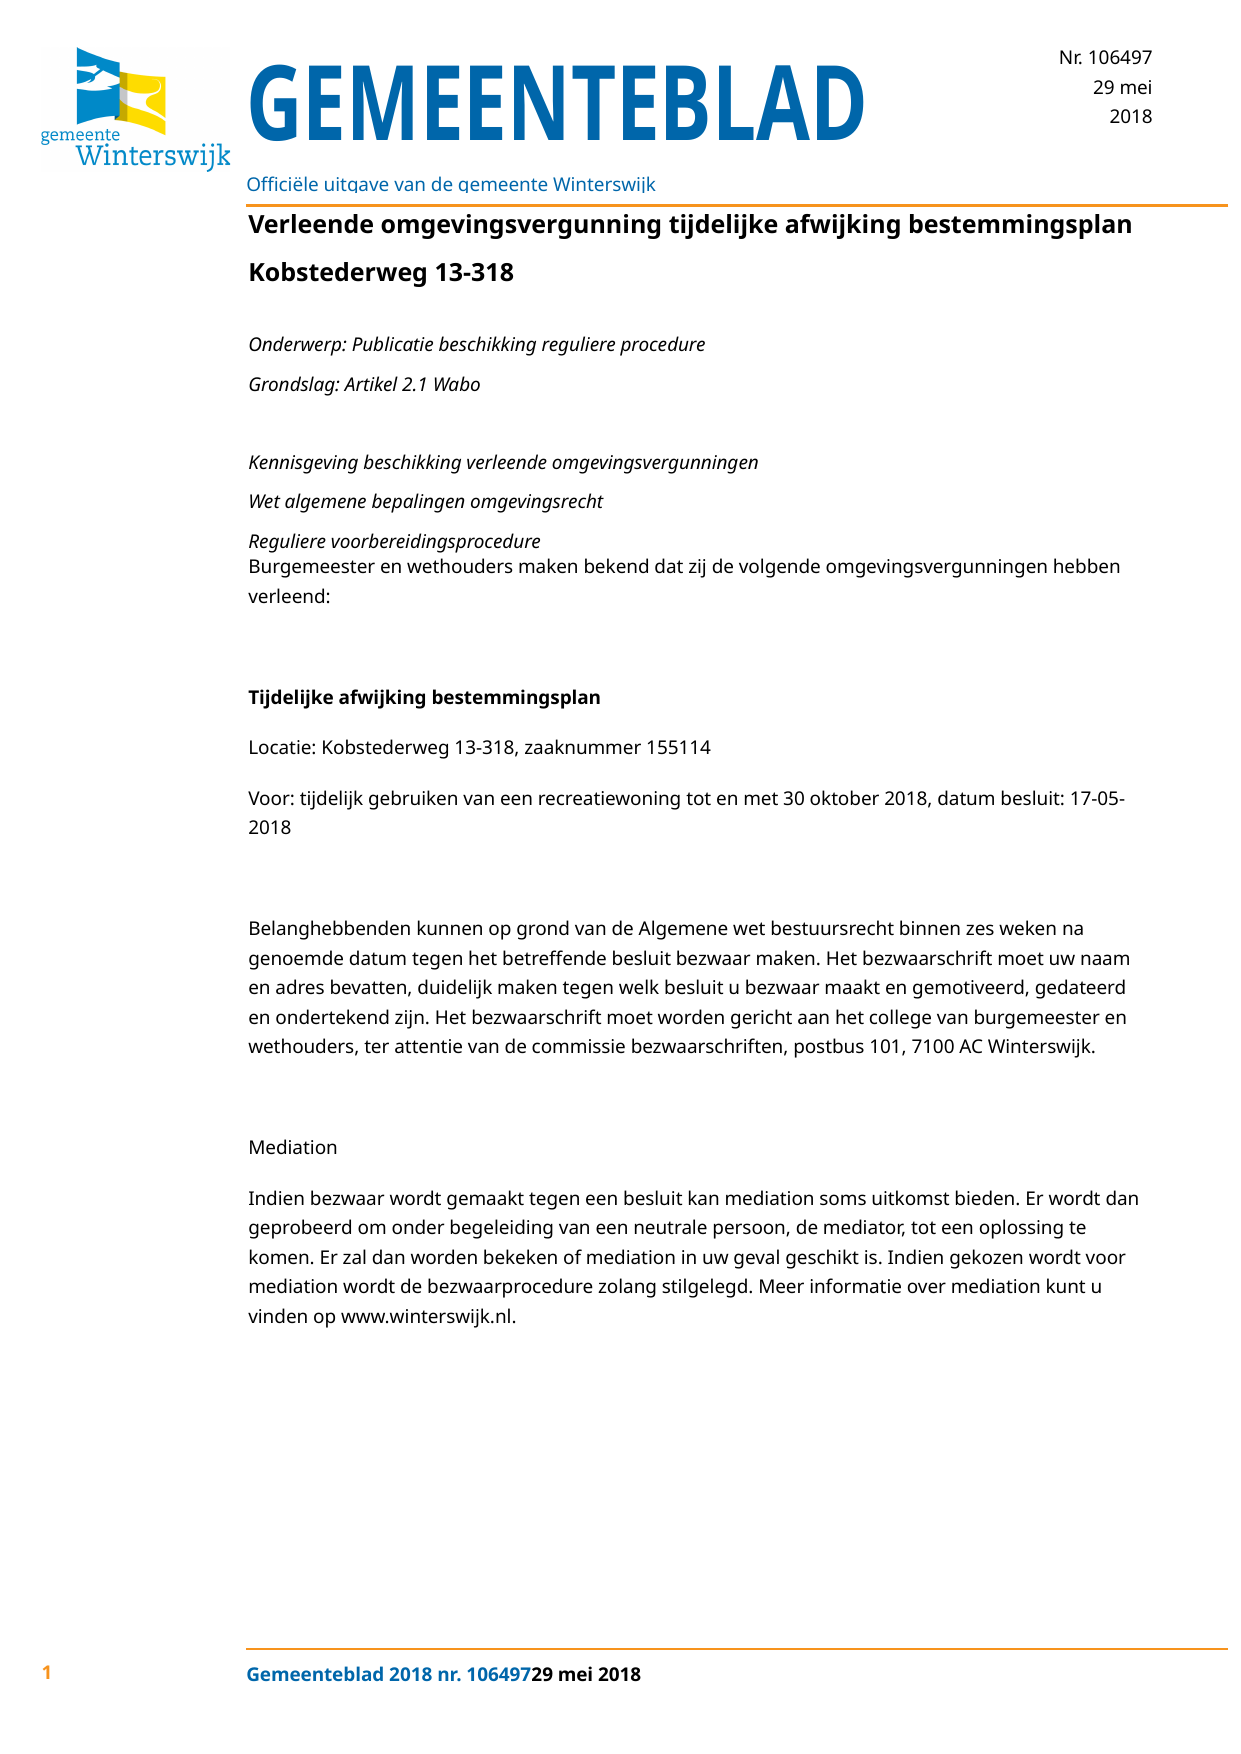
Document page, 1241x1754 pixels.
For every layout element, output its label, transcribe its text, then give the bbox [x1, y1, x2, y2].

text Verleende omgevingsvergunning tijdelijke afwijking bestemmingsplan Kobstederweg 13-318 [248, 207, 1152, 288]
text Voor: tijdelijk gebruiken van een recreatiewoning tot en met 30 oktober 2018, datum besluit: 17-05-2018 [248, 785, 1152, 840]
text Indien bezwaar wordt gemaakt tegen een besluit kan mediation soms uitkomst bieden. Er wordt dan geprobeerd om onder begeleiding van een neutrale persoon, de mediator, tot een oplossing te komen. Er zal dan worden bekeken of mediation in uw geval geschikt is. Indien gekozen wordt voor mediation wordt de bezwaarprocedure zolang stilgelegd. Meer informatie over mediation kunt u vinden op www.winterswijk.nl. [248, 1185, 1152, 1329]
text Tijdelijke afwijking bestemmingsplan [248, 684, 1152, 710]
text Wet algemene bepalingen omgevingsrecht [248, 488, 1152, 514]
text Kennisgeving beschikking verleende omgevingsvergunningen [248, 449, 1152, 475]
text Belanghebbenden kunnen op grond van de Algemene wet bestuursrecht binnen zes weken na genoemde datum tegen het betreffende besluit bezwaar maken. Het bezwaarschrift moet uw naam en adres bevatten, duidelijk maken tegen welk besluit u bezwaar maakt en gemotiveerd, gedateerd en ondertekend zijn. Het bezwaarschrift moet worden gericht aan het college van burgemeester en wethouders, ter attentie van de commissie bezwaarschriften, postbus 101, 7100 AC Winterswijk. [248, 915, 1152, 1059]
text Onderwerp: Publicatie beschikking reguliere procedure [248, 331, 1152, 357]
text Mediation [248, 1134, 1152, 1160]
picture [225, 153, 231, 162]
text Burgemeester en wethouders maken bekend dat zij de volgende omgevingsvergunningen hebben verleend: [248, 553, 1152, 609]
text Locatie: Kobstederweg 13-318, zaaknummer 155114 [248, 734, 1152, 760]
picture [41, 47, 231, 172]
text Reguliere voorbereidingsprocedure [248, 528, 1152, 553]
text Grondslag: Artikel 2.1 Wabo [248, 371, 1152, 396]
